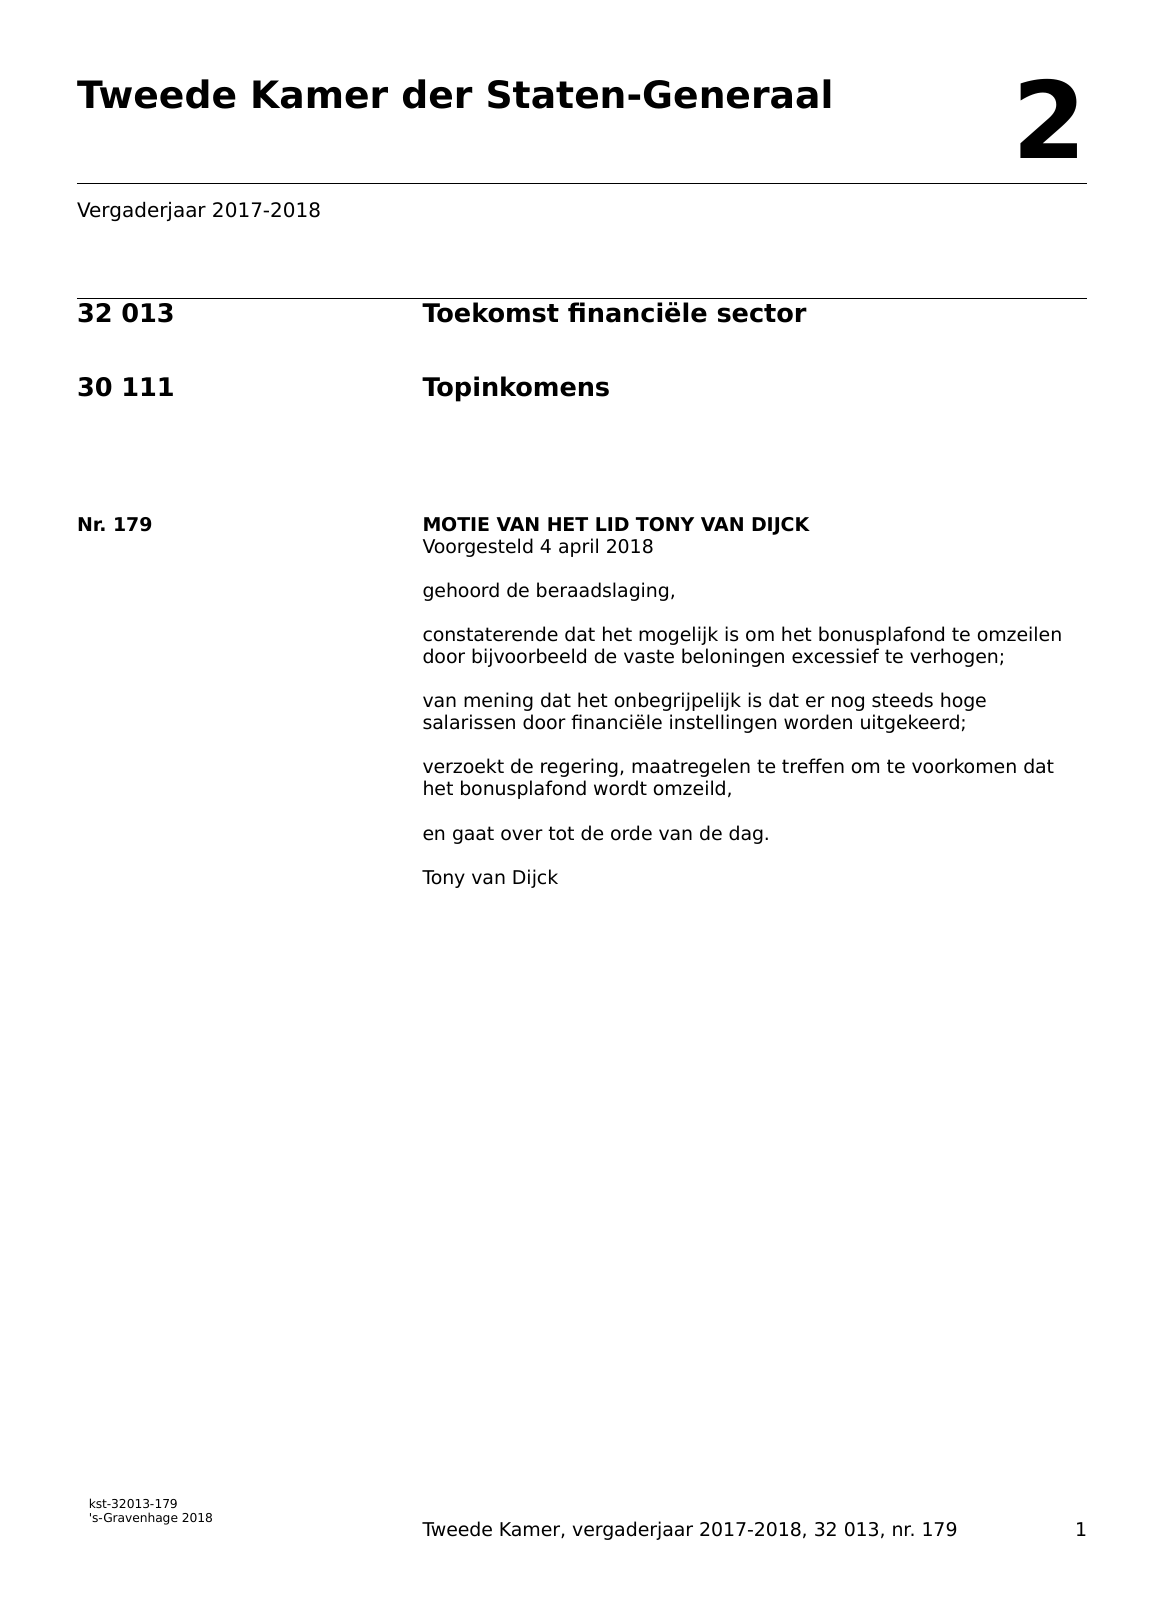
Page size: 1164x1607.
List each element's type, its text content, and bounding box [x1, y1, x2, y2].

table_cell Vergaderjaar 2017-2018 [77, 184, 1087, 298]
text verzoekt de regering, maatregelen te treffen om te voorkomen dat het bonusplafond wordt omzeild, [422, 756, 1087, 800]
subtitle Nr. 179 MOTIE VAN HET LID TONY VAN DIJCK [77, 514, 1087, 536]
subtitle 30 111 Topinkomens [77, 373, 1087, 403]
text gehoord de beraadslaging, [422, 580, 1087, 602]
text Tony van Dijck [422, 867, 1087, 889]
text van mening dat het onbegrijpelijk is dat er nog steeds hoge salarissen door financiële instellingen worden uitgekeerd; [422, 690, 1087, 734]
text kst-32013-179 [88, 1497, 323, 1511]
table_header 2 [886, 59, 1087, 183]
text en gaat over tot de orde van de dag. [422, 822, 1087, 844]
table_header Tweede Kamer der Staten-Generaal [77, 59, 886, 183]
text Voorgesteld 4 april 2018 [422, 536, 1087, 558]
text constaterende dat het mogelijk is om het bonusplafond te omzeilen door bijvoorbeeld de vaste beloningen excessief te verhogen; [422, 624, 1087, 668]
text 's-Gravenhage 2018 [88, 1511, 323, 1525]
subtitle 32 013 Toekomst financiële sector [77, 299, 1087, 329]
